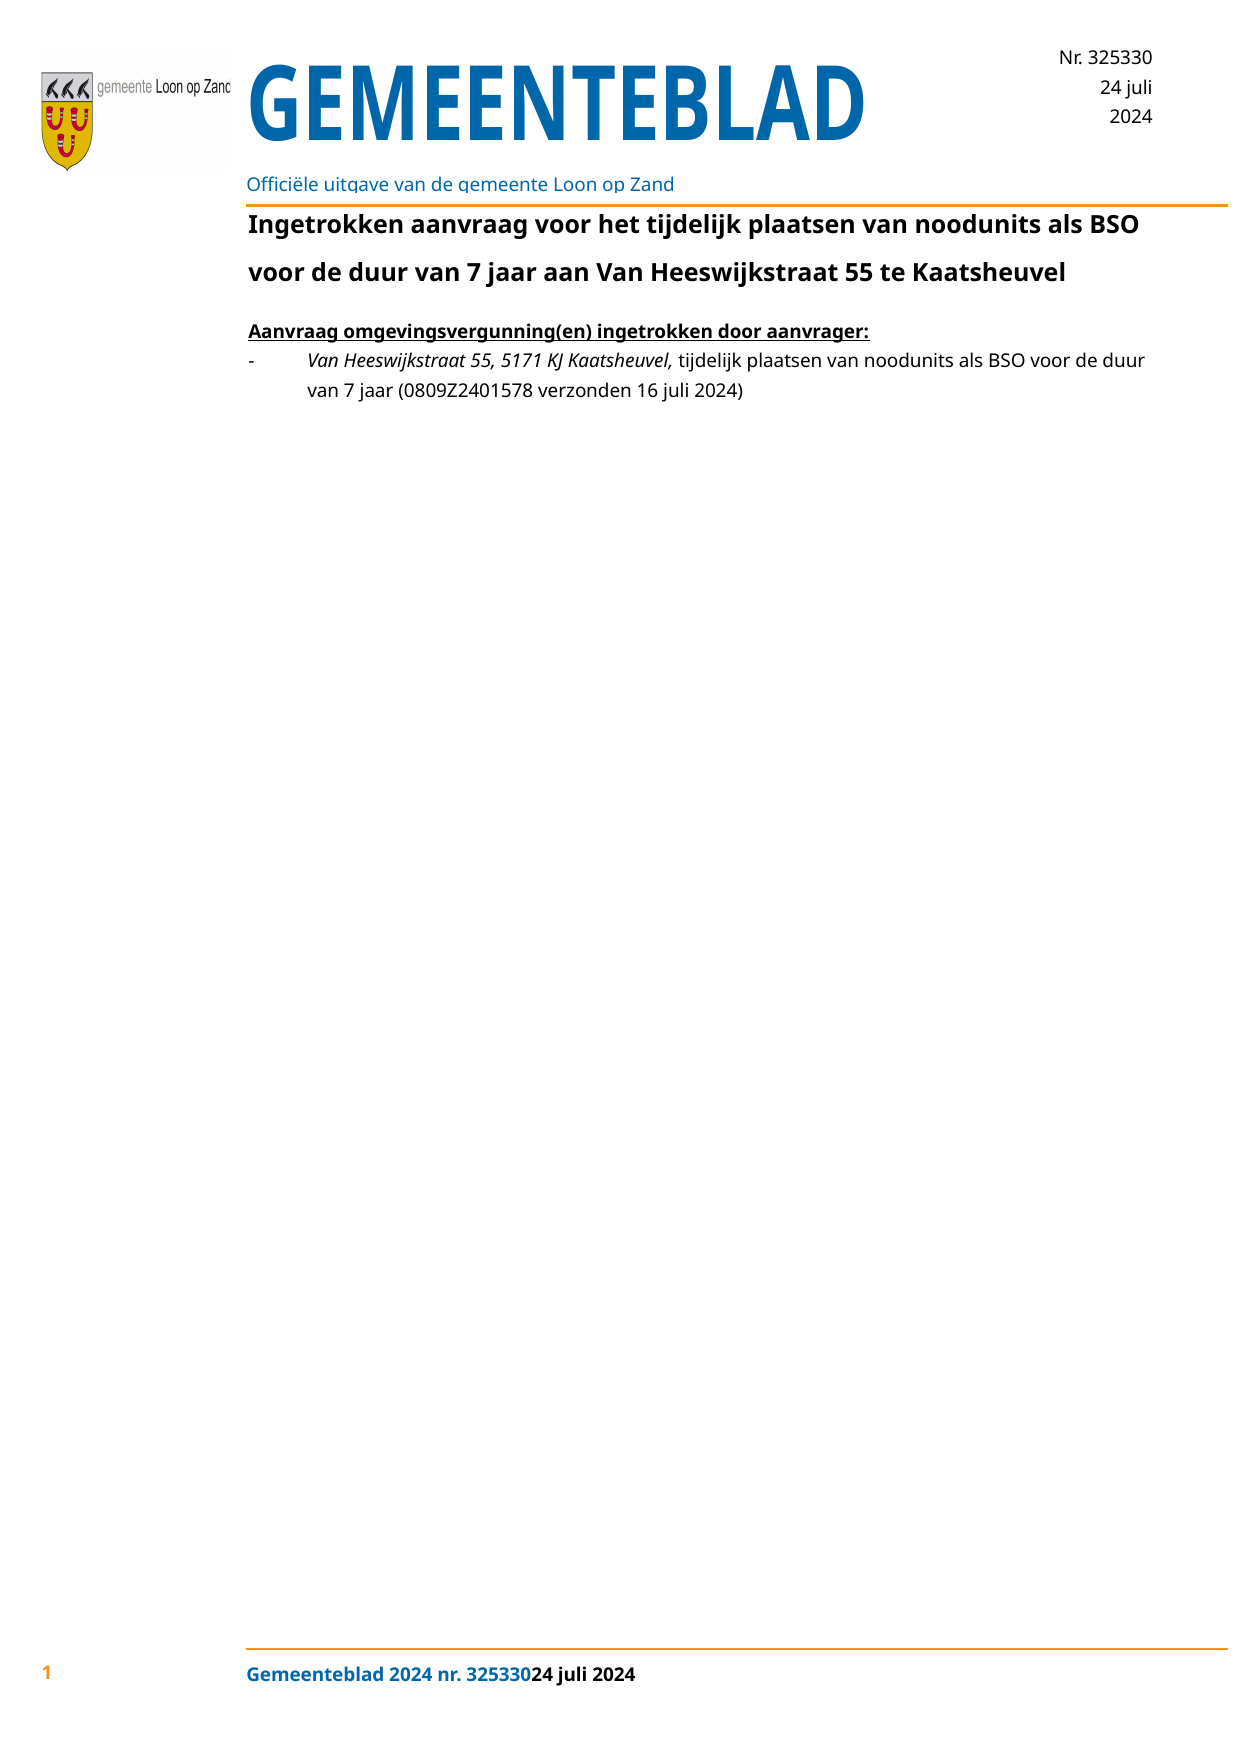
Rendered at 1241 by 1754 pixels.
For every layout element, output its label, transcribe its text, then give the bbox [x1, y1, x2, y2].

text Ingetrokken aanvraag voor het tijdelijk plaatsen van noodunits als BSO voor de duur van 7 jaar aan Van Heeswijkstraat 55 te Kaatsheuvel [248, 207, 1152, 288]
picture [41, 47, 231, 172]
text Aanvraag omgevingsvergunning(en) ingetrokken door aanvrager: [248, 318, 1152, 344]
list Van Heeswijkstraat 55, 5171 KJ Kaatsheuvel, tijdelijk plaatsen van noodunits als BSO voor de duur van 7 jaar (0809Z2401578 verzonden 16 juli 2024) [248, 347, 1152, 403]
